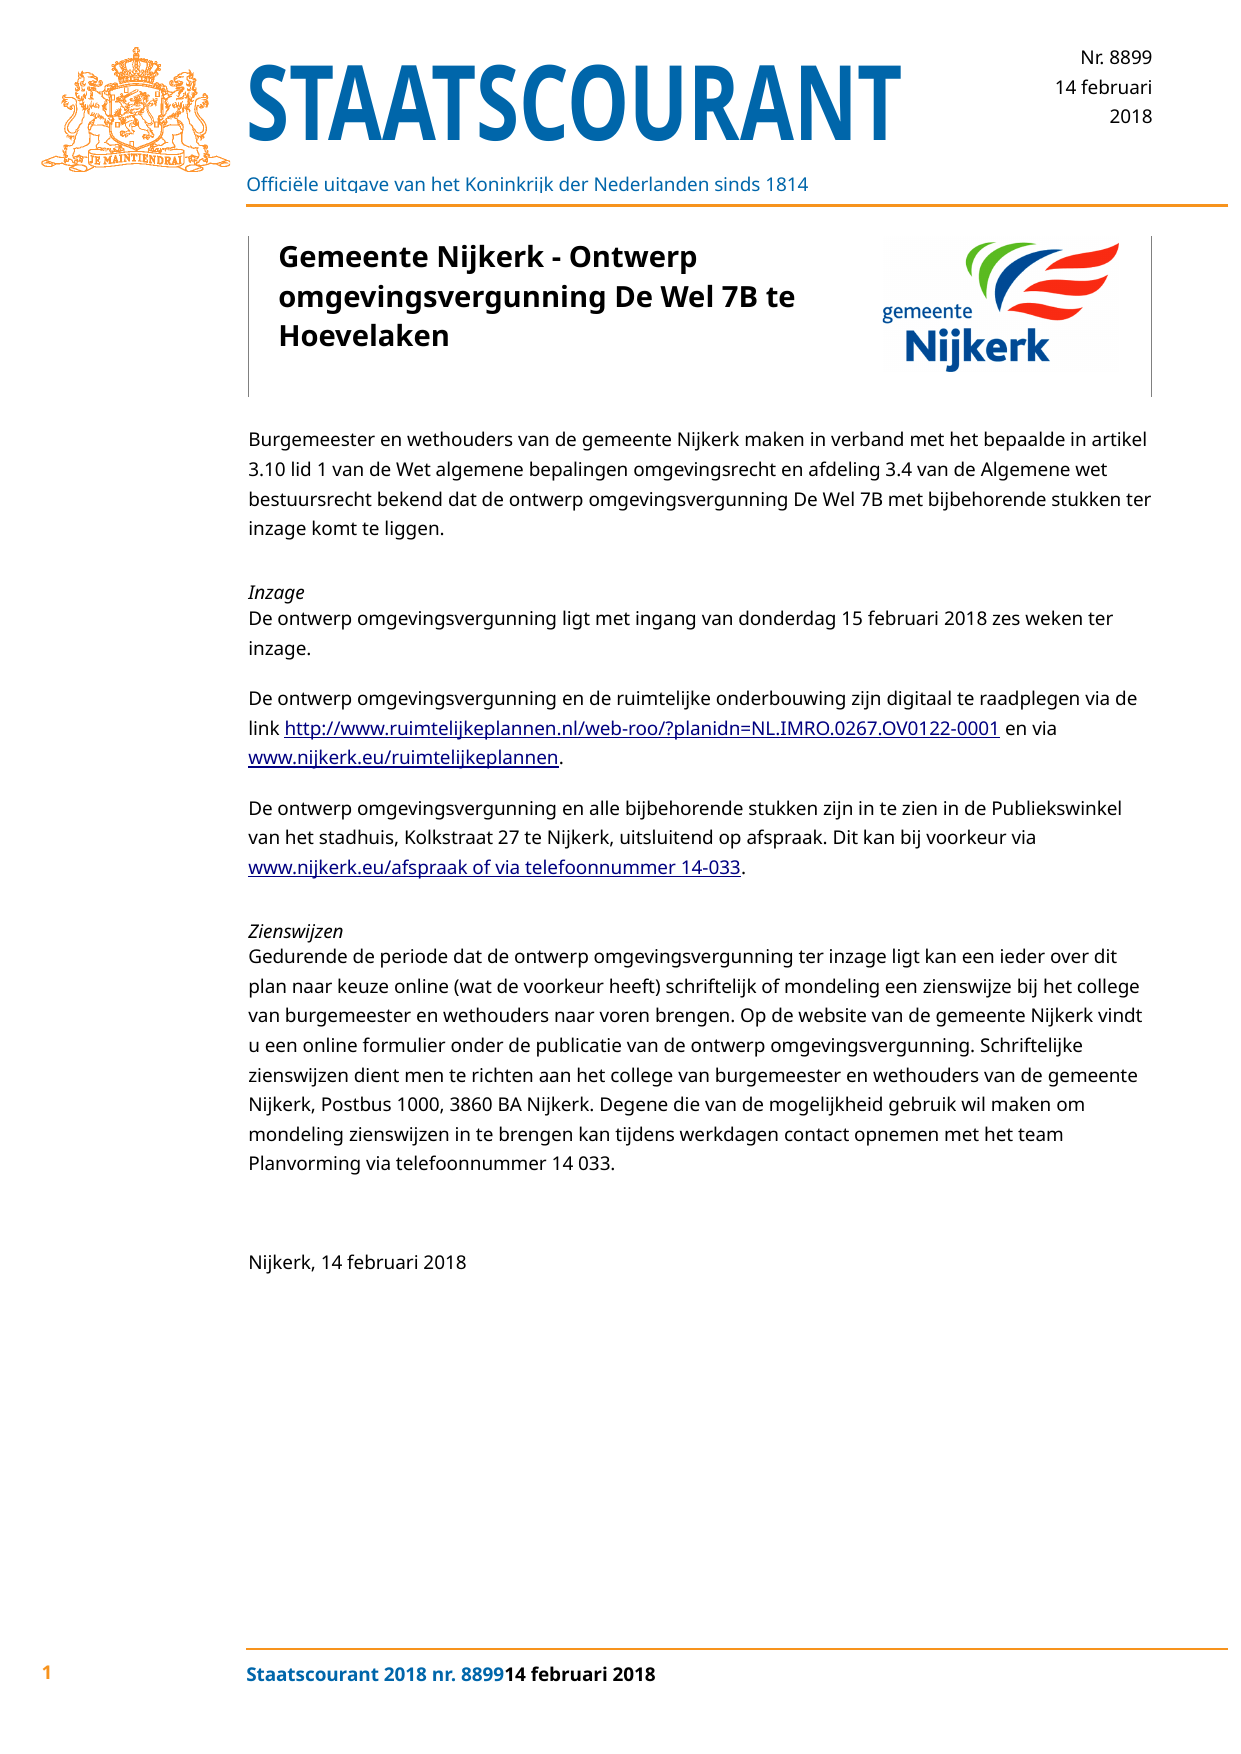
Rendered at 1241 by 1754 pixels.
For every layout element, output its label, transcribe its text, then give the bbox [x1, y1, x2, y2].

text De ontwerp omgevingsvergunning ligt met ingang van donderdag 15 februari 2018 zes weken ter inzage. [248, 605, 1152, 660]
text De ontwerp omgevingsvergunning en alle bijbehorende stukken zijn in te zien in de Publiekswinkel van het stadhuis, Kolkstraat 27 te Nijkerk, uitsluitend op afspraak. Dit kan bij voorkeur via www.nijkerk.eu/afspraak of via telefoonnummer 14-033. [248, 795, 1152, 879]
picture [882, 236, 1119, 372]
text Burgemeester en wethouders van de gemeente Nijkerk maken in verband met het bepaalde in artikel 3.10 lid 1 van de Wet algemene bepalingen omgevingsrecht en afdeling 3.4 van de Algemene wet bestuursrecht bekend dat de ontwerp omgevingsvergunning De Wel 7B met bijbehorende stukken ter inzage komt te liggen. [248, 427, 1152, 541]
table_header [850, 236, 1151, 397]
text Zienswijzen [248, 918, 1152, 943]
text Gedurende de periode dat de ontwerp omgevingsvergunning ter inzage ligt kan een ieder over dit plan naar keuze online (wat de voorkeur heeft) schriftelijk of mondeling een zienswijze bij het college van burgemeester en wethouders naar voren brengen. Op de website van de gemeente Nijkerk vindt u een online formulier onder de publicatie van de ontwerp omgevingsvergunning. Schriftelijke zienswijzen dient men te richten aan het college van burgemeester en wethouders van de gemeente Nijkerk, Postbus 1000, 3860 BA Nijkerk. Degene die van de mogelijkheid gebruik wil maken om mondeling zienswijzen in te brengen kan tijdens werkdagen contact opnemen met het team Planvorming via telefoonnummer 14 033. [248, 943, 1152, 1176]
text Inzage [248, 579, 1152, 605]
picture [41, 47, 231, 172]
table_header Gemeente Nijkerk - Ontwerp omgevingsvergunning De Wel 7B te Hoevelaken [249, 236, 850, 397]
text De ontwerp omgevingsvergunning en de ruimtelijke onderbouwing zijn digitaal te raadplegen via de link http://www.ruimtelijkeplannen.nl/web-roo/?planidn=NL.IMRO.0267.OV0122-0001 en via www.nijkerk.eu/ruimtelijkeplannen. [248, 685, 1152, 770]
text Nijkerk, 14 februari 2018 [248, 1249, 1152, 1274]
